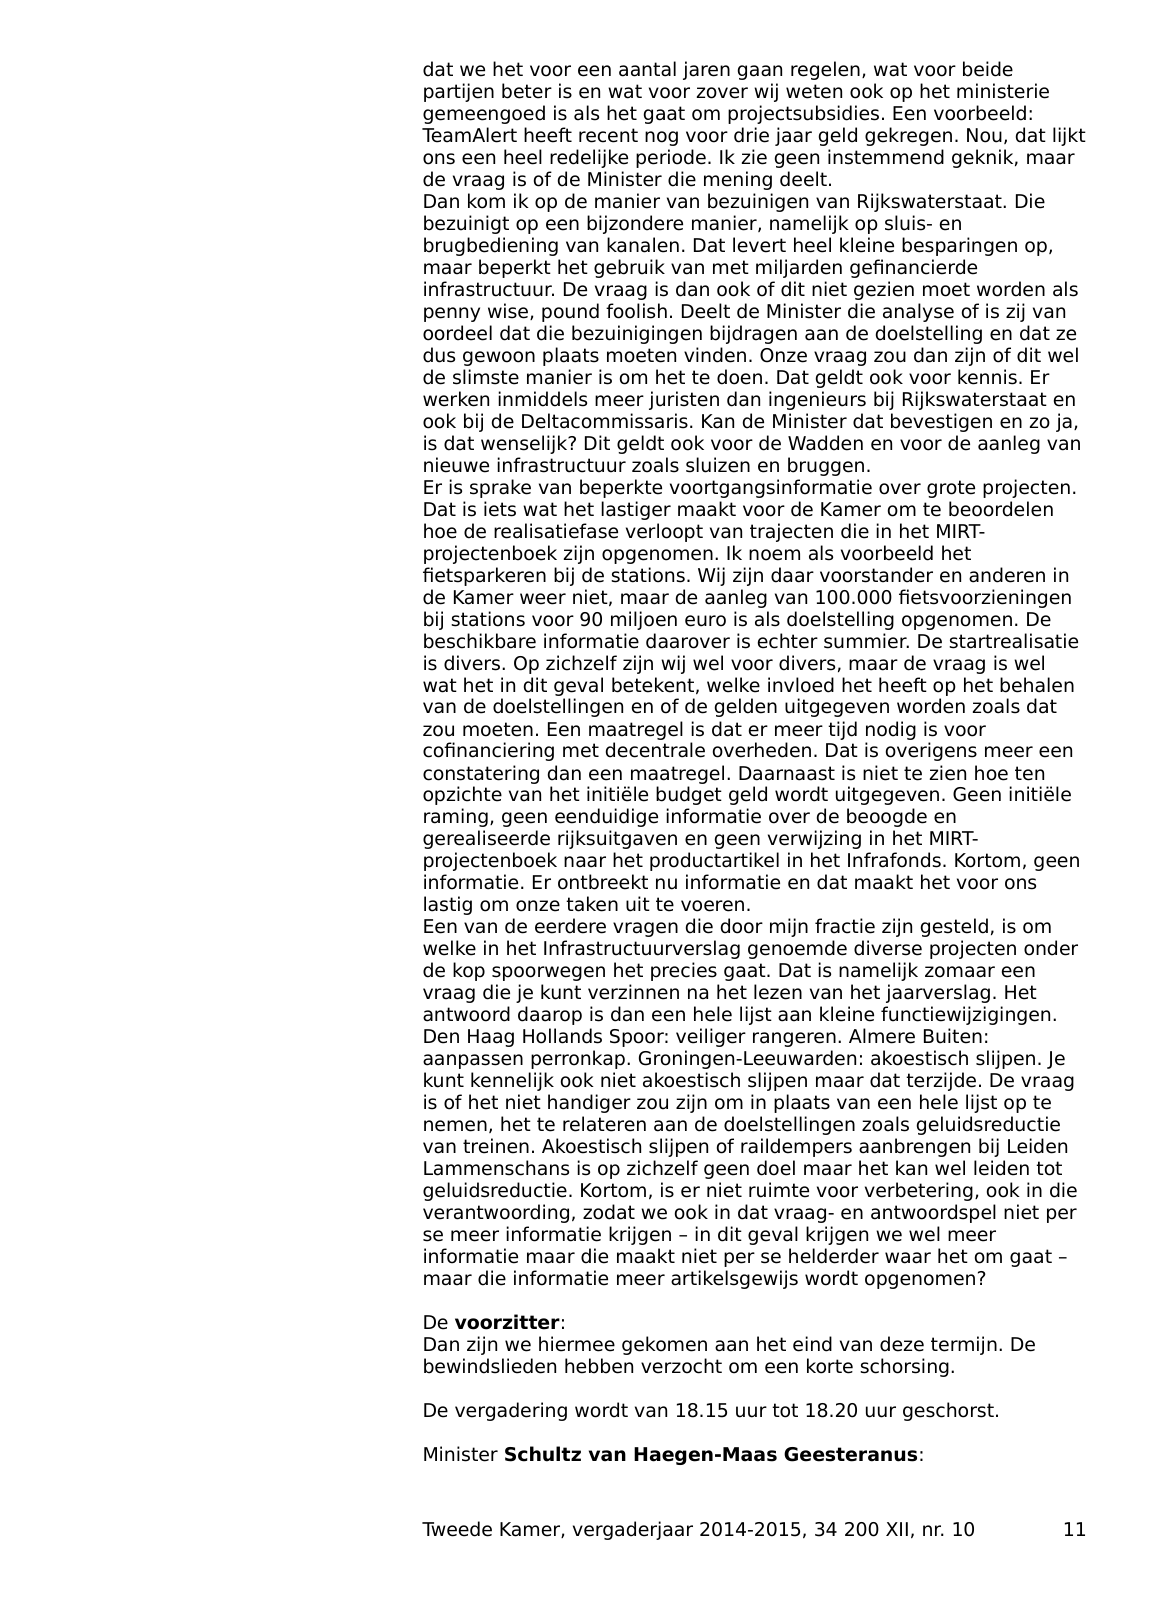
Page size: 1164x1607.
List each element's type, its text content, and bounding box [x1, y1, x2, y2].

text De voorzitter: [422, 1312, 1087, 1334]
text De vergadering wordt van 18.15 uur tot 18.20 uur geschorst. [422, 1400, 1087, 1422]
text dat we het voor een aantal jaren gaan regelen, wat voor beide partijen beter is en wat voor zover wij weten ook op het ministerie gemeengoed is als het gaat om projectsubsidies. Een voorbeeld: TeamAlert heeft recent nog voor drie jaar geld gekregen. Nou, dat lijkt ons een heel redelijke periode. Ik zie geen instemmend geknik, maar de vraag is of de Minister die mening deelt. [422, 59, 1087, 191]
text Dan kom ik op de manier van bezuinigen van Rijkswaterstaat. Die bezuinigt op een bijzondere manier, namelijk op sluis- en brugbediening van kanalen. Dat levert heel kleine besparingen op, maar beperkt het gebruik van met miljarden gefinancierde infrastructuur. De vraag is dan ook of dit niet gezien moet worden als penny wise, pound foolish. Deelt de Minister die analyse of is zij van oordeel dat die bezuinigingen bijdragen aan de doelstelling en dat ze dus gewoon plaats moeten vinden. Onze vraag zou dan zijn of dit wel de slimste manier is om het te doen. Dat geldt ook voor kennis. Er werken inmiddels meer juristen dan ingenieurs bij Rijkswaterstaat en ook bij de Deltacommissaris. Kan de Minister dat bevestigen en zo ja, is dat wenselijk? Dit geldt ook voor de Wadden en voor de aanleg van nieuwe infrastructuur zoals sluizen en bruggen. [422, 191, 1087, 477]
text Een van de eerdere vragen die door mijn fractie zijn gesteld, is om welke in het Infrastructuurverslag genoemde diverse projecten onder de kop spoorwegen het precies gaat. Dat is namelijk zomaar een vraag die je kunt verzinnen na het lezen van het jaarverslag. Het antwoord daarop is dan een hele lijst aan kleine functiewijzigingen. Den Haag Hollands Spoor: veiliger rangeren. Almere Buiten: aanpassen perronkap. Groningen-Leeuwarden: akoestisch slijpen. Je kunt kennelijk ook niet akoestisch slijpen maar dat terzijde. De vraag is of het niet handiger zou zijn om in plaats van een hele lijst op te nemen, het te relateren aan de doelstellingen zoals geluidsreductie van treinen. Akoestisch slijpen of raildempers aanbrengen bij Leiden Lammenschans is op zichzelf geen doel maar het kan wel leiden tot geluidsreductie. Kortom, is er niet ruimte voor verbetering, ook in die verantwoording, zodat we ook in dat vraag- en antwoordspel niet per se meer informatie krijgen – in dit geval krijgen we wel meer informatie maar die maakt niet per se helderder waar het om gaat – maar die informatie meer artikelsgewijs wordt opgenomen? [422, 916, 1087, 1290]
text Dan zijn we hiermee gekomen aan het eind van deze termijn. De bewindslieden hebben verzocht om een korte schorsing. [422, 1334, 1087, 1378]
text Minister Schultz van Haegen-Maas Geesteranus: [422, 1444, 1087, 1466]
text Er is sprake van beperkte voortgangsinformatie over grote projecten. Dat is iets wat het lastiger maakt voor de Kamer om te beoordelen hoe de realisatiefase verloopt van trajecten die in het MIRT-projectenboek zijn opgenomen. Ik noem als voorbeeld het fietsparkeren bij de stations. Wij zijn daar voorstander en anderen in de Kamer weer niet, maar de aanleg van 100.000 fietsvoorzieningen bij stations voor 90 miljoen euro is als doelstelling opgenomen. De beschikbare informatie daarover is echter summier. De startrealisatie is divers. Op zichzelf zijn wij wel voor divers, maar de vraag is wel wat het in dit geval betekent, welke invloed het heeft op het behalen van de doelstellingen en of de gelden uitgegeven worden zoals dat zou moeten. Een maatregel is dat er meer tijd nodig is voor cofinanciering met decentrale overheden. Dat is overigens meer een constatering dan een maatregel. Daarnaast is niet te zien hoe ten opzichte van het initiële budget geld wordt uitgegeven. Geen initiële raming, geen eenduidige informatie over de beoogde en gerealiseerde rijksuitgaven en geen verwijzing in het MIRT-projectenboek naar het productartikel in het Infrafonds. Kortom, geen informatie. Er ontbreekt nu informatie en dat maakt het voor ons lastig om onze taken uit te voeren. [422, 477, 1087, 916]
